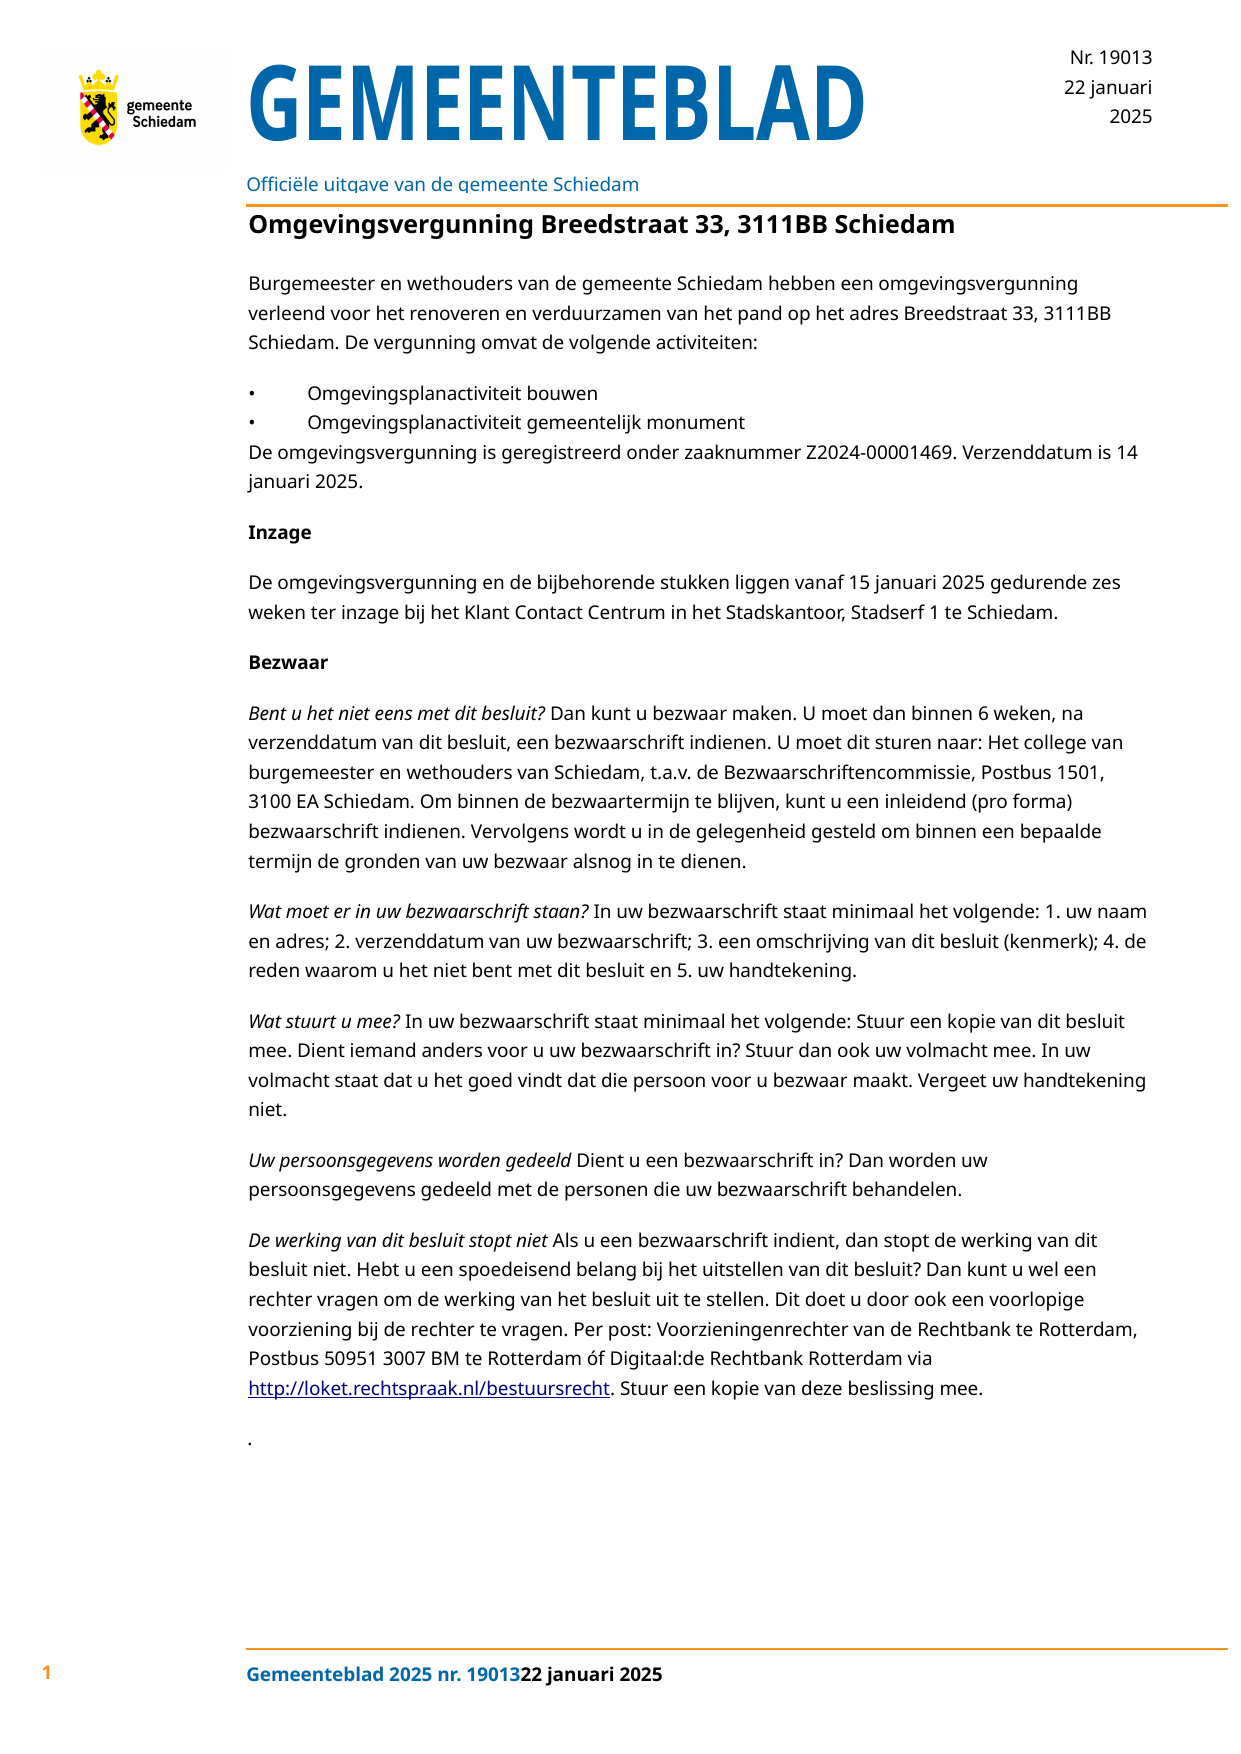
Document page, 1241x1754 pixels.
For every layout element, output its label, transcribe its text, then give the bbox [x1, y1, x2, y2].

text Omgevingsvergunning Breedstraat 33, 3111BB Schiedam [248, 207, 1152, 241]
text Burgemeester en wethouders van de gemeente Schiedam hebben een omgevingsvergunning verleend voor het renoveren en verduurzamen van het pand op het adres Breedstraat 33, 3111BB Schiedam. De vergunning omvat de volgende activiteiten: [248, 270, 1152, 355]
text Inzage [248, 519, 1152, 545]
text Uw persoonsgegevens worden gedeeld Dient u een bezwaarschrift in? Dan worden uw persoonsgegevens gedeeld met de personen die uw bezwaarschrift behandelen. [248, 1147, 1152, 1202]
picture [41, 47, 231, 172]
text De werking van dit besluit stopt niet Als u een bezwaarschrift indient, dan stopt de werking van dit besluit niet. Hebt u een spoedeisend belang bij het uitstellen van dit besluit? Dan kunt u wel een rechter vragen om de werking van het besluit uit te stellen. Dit doet u door ook een voorlopige voorziening bij de rechter te vragen. Per post: Voorzieningenrechter van de Rechtbank te Rotterdam, Postbus 50951 3007 BM te Rotterdam óf Digitaal:de Rechtbank Rotterdam via http://loket.rechtspraak.nl/bestuursrecht. Stuur een kopie van deze beslissing mee. [248, 1227, 1152, 1401]
text De omgevingsvergunning is geregistreerd onder zaaknummer Z2024-00001469. Verzenddatum is 14 januari 2025. [248, 439, 1152, 494]
list Omgevingsplanactiviteit gemeentelijk monument [248, 409, 1152, 435]
text Bezwaar [248, 649, 1152, 675]
text De omgevingsvergunning en de bijbehorende stukken liggen vanaf 15 januari 2025 gedurende zes weken ter inzage bij het Klant Contact Centrum in het Stadskantoor, Stadserf 1 te Schiedam. [248, 569, 1152, 625]
list Omgevingsplanactiviteit bouwen [248, 380, 1152, 406]
text Wat moet er in uw bezwaarschrift staan? In uw bezwaarschrift staat minimaal het volgende: 1. uw naam en adres; 2. verzenddatum van uw bezwaarschrift; 3. een omschrijving van dit besluit (kenmerk); 4. de reden waarom u het niet bent met dit besluit en 5. uw handtekening. [248, 898, 1152, 983]
text Wat stuurt u mee? In uw bezwaarschrift staat minimaal het volgende: Stuur een kopie van dit besluit mee. Dient iemand anders voor u uw bezwaarschrift in? Stuur dan ook uw volmacht mee. In uw volmacht staat dat u het goed vindt dat die persoon voor u bezwaar maakt. Vergeet uw handtekening niet. [248, 1008, 1152, 1122]
text Bent u het niet eens met dit besluit? Dan kunt u bezwaar maken. U moet dan binnen 6 weken, na verzenddatum van dit besluit, een bezwaarschrift indienen. U moet dit sturen naar: Het college van burgemeester en wethouders van Schiedam, t.a.v. de Bezwaarschriftencommissie, Postbus 1501, 3100 EA Schiedam. Om binnen de bezwaartermijn te blijven, kunt u een inleidend (pro forma) bezwaarschrift indienen. Vervolgens wordt u in de gelegenheid gesteld om binnen een bepaalde termijn de gronden van uw bezwaar alsnog in te dienen. [248, 700, 1152, 873]
text . [248, 1425, 1152, 1451]
